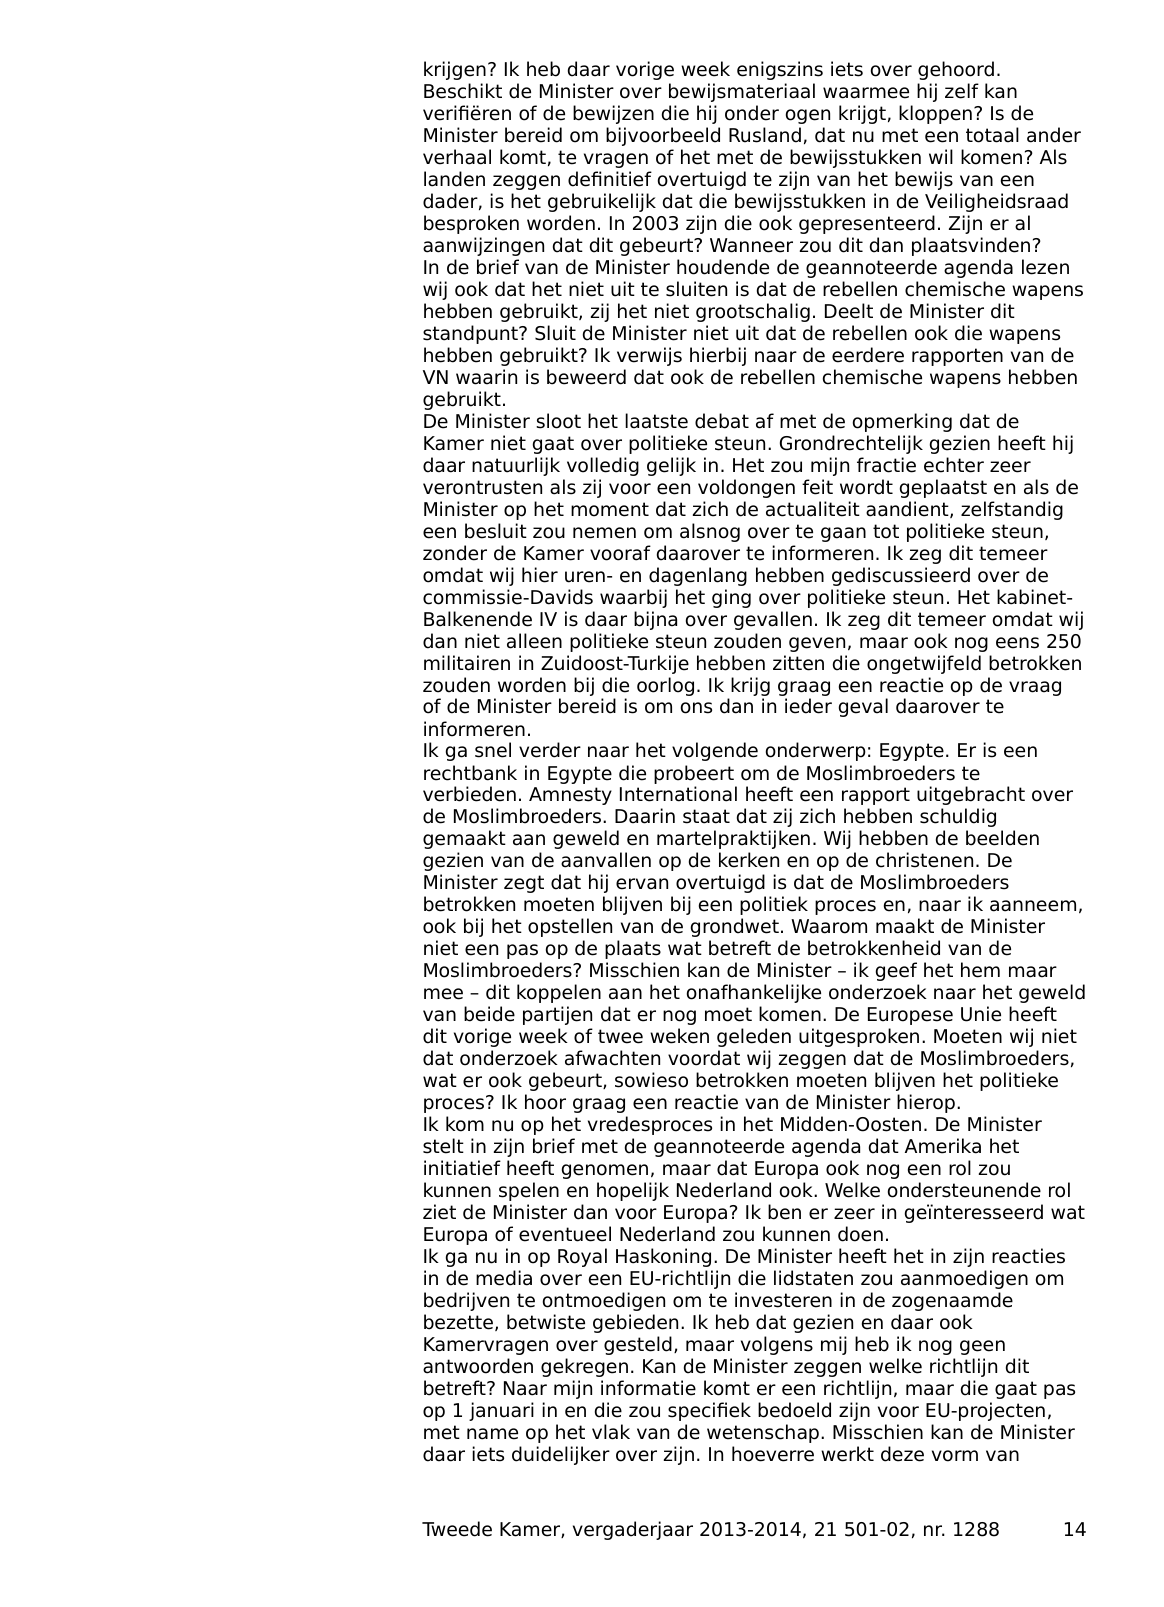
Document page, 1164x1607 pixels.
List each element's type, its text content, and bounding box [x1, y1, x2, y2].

text De Minister sloot het laatste debat af met de opmerking dat de Kamer niet gaat over politieke steun. Grondrechtelijk gezien heeft hij daar natuurlijk volledig gelijk in. Het zou mijn fractie echter zeer verontrusten als zij voor een voldongen feit wordt geplaatst en als de Minister op het moment dat zich de actualiteit aandient, zelfstandig een besluit zou nemen om alsnog over te gaan tot politieke steun, zonder de Kamer vooraf daarover te informeren. Ik zeg dit temeer omdat wij hier uren- en dagenlang hebben gediscussieerd over de commissie-Davids waarbij het ging over politieke steun. Het kabinet-Balkenende IV is daar bijna over gevallen. Ik zeg dit temeer omdat wij dan niet alleen politieke steun zouden geven, maar ook nog eens 250 militairen in Zuidoost-Turkije hebben zitten die ongetwijfeld betrokken zouden worden bij die oorlog. Ik krijg graag een reactie op de vraag of de Minister bereid is om ons dan in ieder geval daarover te informeren. [422, 411, 1087, 740]
text In de brief van de Minister houdende de geannoteerde agenda lezen wij ook dat het niet uit te sluiten is dat de rebellen chemische wapens hebben gebruikt, zij het niet grootschalig. Deelt de Minister dit standpunt? Sluit de Minister niet uit dat de rebellen ook die wapens hebben gebruikt? Ik verwijs hierbij naar de eerdere rapporten van de VN waarin is beweerd dat ook de rebellen chemische wapens hebben gebruikt. [422, 257, 1087, 411]
text krijgen? Ik heb daar vorige week enigszins iets over gehoord. Beschikt de Minister over bewijsmateriaal waarmee hij zelf kan verifiëren of de bewijzen die hij onder ogen krijgt, kloppen? Is de Minister bereid om bijvoorbeeld Rusland, dat nu met een totaal ander verhaal komt, te vragen of het met de bewijsstukken wil komen? Als landen zeggen definitief overtuigd te zijn van het bewijs van een dader, is het gebruikelijk dat die bewijsstukken in de Veiligheidsraad besproken worden. In 2003 zijn die ook gepresenteerd. Zijn er al aanwijzingen dat dit gebeurt? Wanneer zou dit dan plaatsvinden? [422, 59, 1087, 257]
text Ik ga nu in op Royal Haskoning. De Minister heeft het in zijn reacties in de media over een EU-richtlijn die lidstaten zou aanmoedigen om bedrijven te ontmoedigen om te investeren in de zogenaamde bezette, betwiste gebieden. Ik heb dat gezien en daar ook Kamervragen over gesteld, maar volgens mij heb ik nog geen antwoorden gekregen. Kan de Minister zeggen welke richtlijn dit betreft? Naar mijn informatie komt er een richtlijn, maar die gaat pas op 1 januari in en die zou specifiek bedoeld zijn voor EU-projecten, met name op het vlak van de wetenschap. Misschien kan de Minister daar iets duidelijker over zijn. In hoeverre werkt deze vorm van [422, 1246, 1087, 1466]
text Ik ga snel verder naar het volgende onderwerp: Egypte. Er is een rechtbank in Egypte die probeert om de Moslimbroeders te verbieden. Amnesty International heeft een rapport uitgebracht over de Moslimbroeders. Daarin staat dat zij zich hebben schuldig gemaakt aan geweld en martelpraktijken. Wij hebben de beelden gezien van de aanvallen op de kerken en op de christenen. De Minister zegt dat hij ervan overtuigd is dat de Moslimbroeders betrokken moeten blijven bij een politiek proces en, naar ik aanneem, ook bij het opstellen van de grondwet. Waarom maakt de Minister niet een pas op de plaats wat betreft de betrokkenheid van de Moslimbroeders? Misschien kan de Minister – ik geef het hem maar mee – dit koppelen aan het onafhankelijke onderzoek naar het geweld van beide partijen dat er nog moet komen. De Europese Unie heeft dit vorige week of twee weken geleden uitgesproken. Moeten wij niet dat onderzoek afwachten voordat wij zeggen dat de Moslimbroeders, wat er ook gebeurt, sowieso betrokken moeten blijven het politieke proces? Ik hoor graag een reactie van de Minister hierop. [422, 740, 1087, 1114]
text Ik kom nu op het vredesproces in het Midden-Oosten. De Minister stelt in zijn brief met de geannoteerde agenda dat Amerika het initiatief heeft genomen, maar dat Europa ook nog een rol zou kunnen spelen en hopelijk Nederland ook. Welke ondersteunende rol ziet de Minister dan voor Europa? Ik ben er zeer in geïnteresseerd wat Europa of eventueel Nederland zou kunnen doen. [422, 1114, 1087, 1246]
